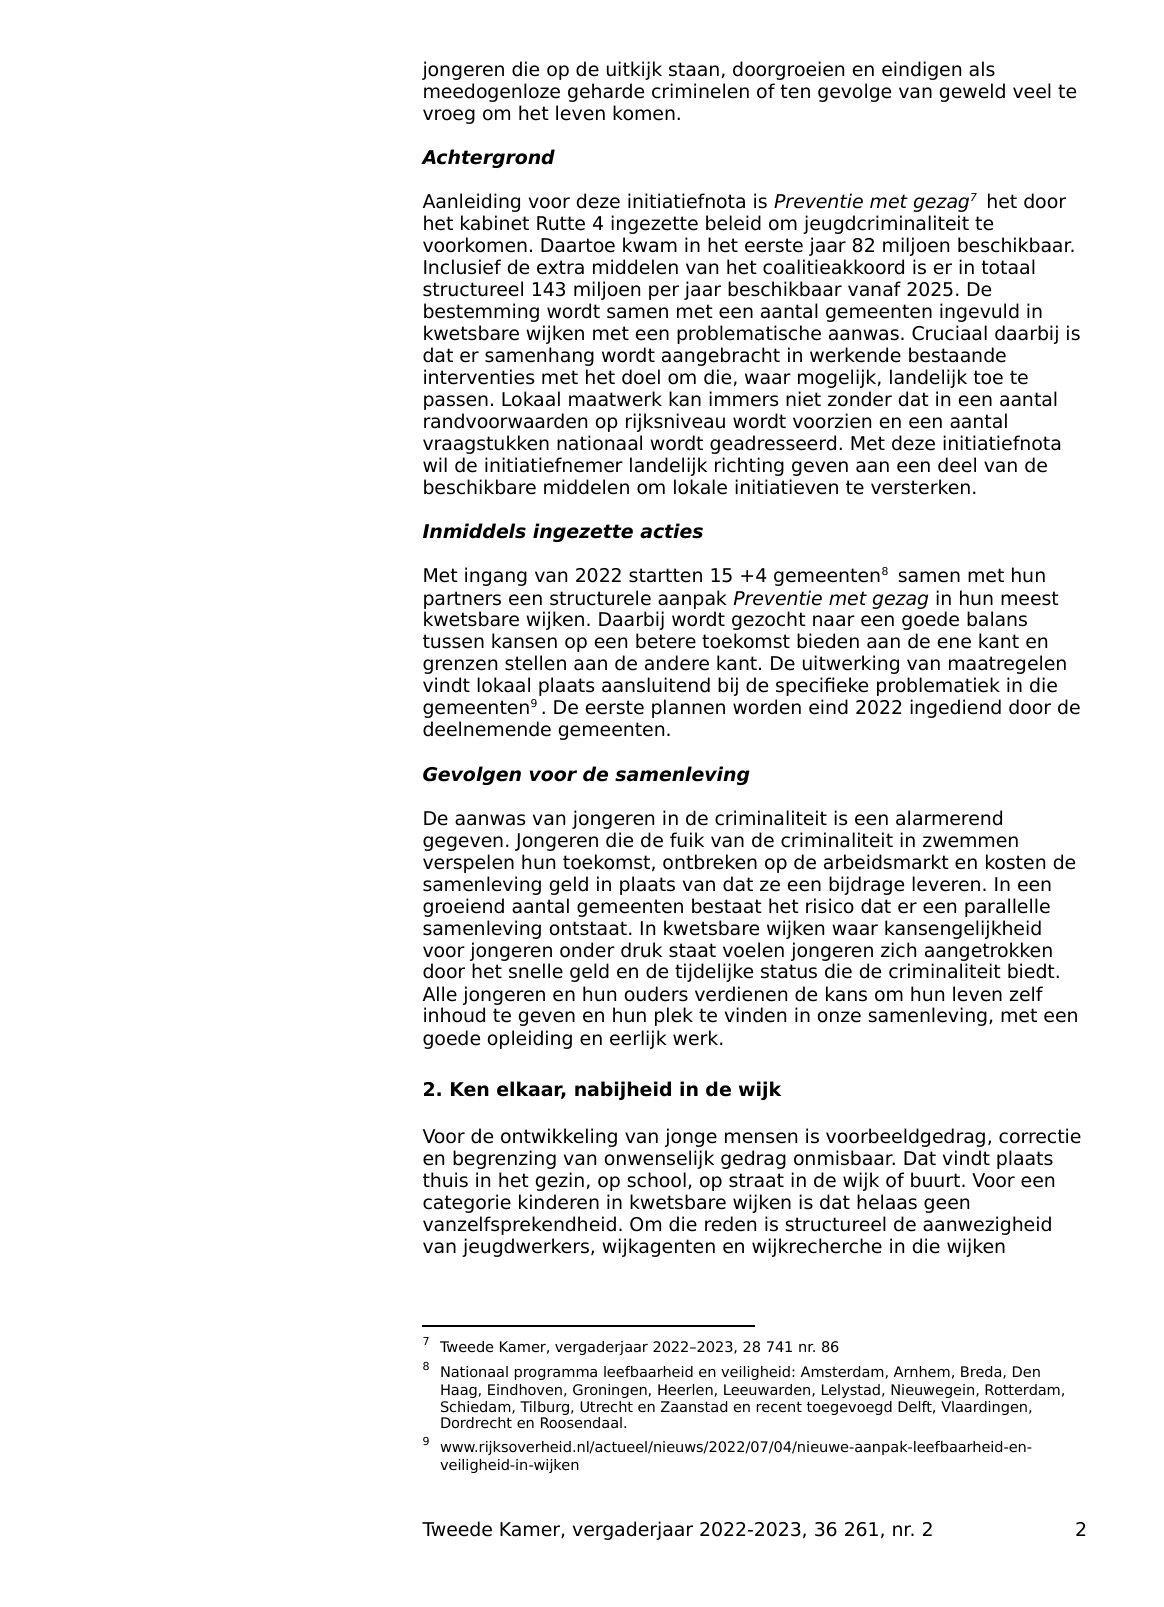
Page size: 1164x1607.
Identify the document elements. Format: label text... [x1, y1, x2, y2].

text Met ingang van 2022 startten 15 +4 gemeenten samen met hun partners een structurele aanpak Preventie met gezag in hun meest kwetsbare wijken. Daarbij wordt gezocht naar een goede balans tussen kansen op een betere toekomst bieden aan de ene kant en grenzen stellen aan de andere kant. De uitwerking van maatregelen vindt lokaal plaats aansluitend bij de specifieke problematiek in die gemeenten. De eerste plannen worden eind 2022 ingediend door de deelnemende gemeenten. [422, 565, 1087, 741]
text www.rijksoverheid.nl/actueel/nieuws/2022/07/04/nieuwe-aanpak-leefbaarheid-en-veiligheid-in-wijken [422, 1435, 1087, 1474]
subtitle Achtergrond [422, 147, 1087, 169]
text Nationaal programma leefbaarheid en veiligheid: Amsterdam, Arnhem, Breda, Den Haag, Eindhoven, Groningen, Heerlen, Leeuwarden, Lelystad, Nieuwegein, Rotterdam, Schiedam, Tilburg, Utrecht en Zaanstad en recent toegevoegd Delft, Vlaardingen, Dordrecht en Roosendaal. [422, 1360, 1087, 1432]
text jongeren die op de uitkijk staan, doorgroeien en eindigen als meedogenloze geharde criminelen of ten gevolge van geweld veel te vroeg om het leven komen. [422, 59, 1087, 125]
text Aanleiding voor deze initiatiefnota is Preventie met gezag het door het kabinet Rutte 4 ingezette beleid om jeugdcriminaliteit te voorkomen. Daartoe kwam in het eerste jaar 82 miljoen beschikbaar. Inclusief de extra middelen van het coalitieakkoord is er in totaal structureel 143 miljoen per jaar beschikbaar vanaf 2025. De bestemming wordt samen met een aantal gemeenten ingevuld in kwetsbare wijken met een problematische aanwas. Cruciaal daarbij is dat er samenhang wordt aangebracht in werkende bestaande interventies met het doel om die, waar mogelijk, landelijk toe te passen. Lokaal maatwerk kan immers niet zonder dat in een aantal randvoorwaarden op rijksniveau wordt voorzien en een aantal vraagstukken nationaal wordt geadresseerd. Met deze initiatiefnota wil de initiatiefnemer landelijk richting geven aan een deel van de beschikbare middelen om lokale initiatieven te versterken. [422, 191, 1087, 499]
subtitle Gevolgen voor de samenleving [422, 763, 1087, 785]
text Tweede Kamer, vergaderjaar 2022–2023, 28 741 nr. 86 [422, 1335, 1087, 1357]
subtitle 2. Ken elkaar, nabijheid in de wijk [422, 1079, 1087, 1101]
text De aanwas van jongeren in de criminaliteit is een alarmerend gegeven. Jongeren die de fuik van de criminaliteit in zwemmen verspelen hun toekomst, ontbreken op de arbeidsmarkt en kosten de samenleving geld in plaats van dat ze een bijdrage leveren. In een groeiend aantal gemeenten bestaat het risico dat er een parallelle samenleving ontstaat. In kwetsbare wijken waar kansengelijkheid voor jongeren onder druk staat voelen jongeren zich aangetrokken door het snelle geld en de tijdelijke status die de criminaliteit biedt. Alle jongeren en hun ouders verdienen de kans om hun leven zelf inhoud te geven en hun plek te vinden in onze samenleving, met een goede opleiding en eerlijk werk. [422, 808, 1087, 1049]
text Voor de ontwikkeling van jonge mensen is voorbeeldgedrag, correctie en begrenzing van onwenselijk gedrag onmisbaar. Dat vindt plaats thuis in het gezin, op school, op straat in de wijk of buurt. Voor een categorie kinderen in kwetsbare wijken is dat helaas geen vanzelfsprekendheid. Om die reden is structureel de aanwezigheid van jeugdwerkers, wijkagenten en wijkrecherche in die wijken [422, 1126, 1087, 1258]
subtitle Inmiddels ingezette acties [422, 521, 1087, 543]
